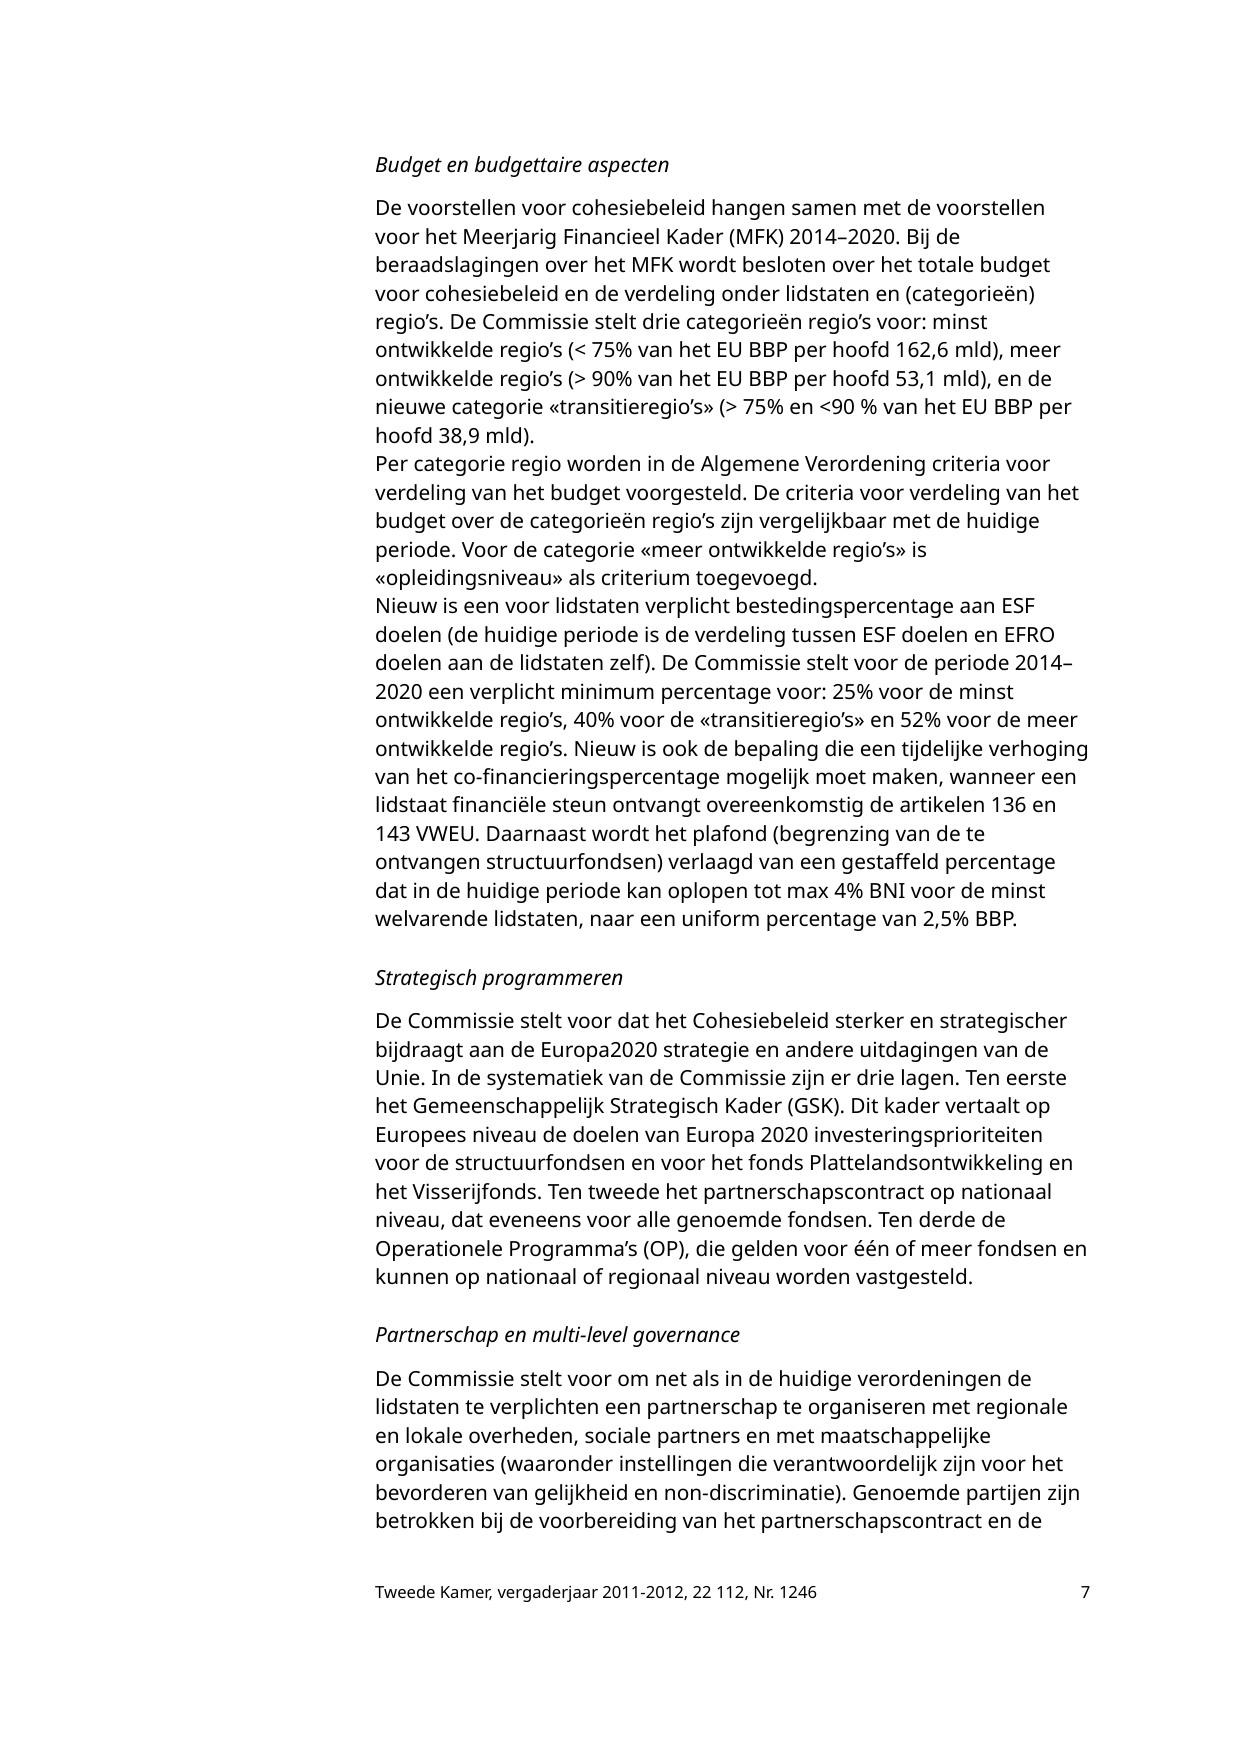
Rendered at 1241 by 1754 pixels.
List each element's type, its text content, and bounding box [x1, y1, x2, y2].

text De voorstellen voor cohesiebeleid hangen samen met de voorstellen voor het Meerjarig Financieel Kader (MFK) 2014–2020. Bij de beraadslagingen over het MFK wordt besloten over het totale budget voor cohesiebeleid en de verdeling onder lidstaten en (categorieën) regio’s. De Commissie stelt drie categorieën regio’s voor: minst ontwikkelde regio’s (< 75% van het EU BBP per hoofd 162,6 mld), meer ontwikkelde regio’s (> 90% van het EU BBP per hoofd 53,1 mld), en de nieuwe categorie «transitieregio’s» (> 75% en <90 % van het EU BBP per hoofd 38,9 mld). [375, 193, 1090, 449]
text Nieuw is een voor lidstaten verplicht bestedingspercentage aan ESF doelen (de huidige periode is de verdeling tussen ESF doelen en EFRO doelen aan de lidstaten zelf). De Commissie stelt voor de periode 2014–2020 een verplicht minimum percentage voor: 25% voor de minst ontwikkelde regio’s, 40% voor de «transitieregio’s» en 52% voor de meer ontwikkelde regio’s. Nieuw is ook de bepaling die een tijdelijke verhoging van het co-financieringspercentage mogelijk moet maken, wanneer een lidstaat financiële steun ontvangt overeenkomstig de artikelen 136 en 143 VWEU. Daarnaast wordt het plafond (begrenzing van de te ontvangen structuurfondsen) verlaagd van een gestaffeld percentage dat in de huidige periode kan oplopen tot max 4% BNI voor de minst welvarende lidstaten, naar een uniform percentage van 2,5% BBP. [375, 592, 1090, 933]
text Budget en budgettaire aspecten [375, 150, 1090, 178]
text De Commissie stelt voor dat het Cohesiebeleid sterker en strategischer bijdraagt aan de Europa2020 strategie en andere uitdagingen van de Unie. In de systematiek van de Commissie zijn er drie lagen. Ten eerste het Gemeenschappelijk Strategisch Kader (GSK). Dit kader vertaalt op Europees niveau de doelen van Europa 2020 investeringsprioriteiten voor de structuurfondsen en voor het fonds Plattelandsontwikkeling en het Visserijfonds. Ten tweede het partnerschapscontract op nationaal niveau, dat eveneens voor alle genoemde fondsen. Ten derde de Operationele Programma’s (OP), die gelden voor één of meer fondsen en kunnen op nationaal of regionaal niveau worden vastgesteld. [375, 1006, 1090, 1291]
text Partnerschap en multi-level governance [375, 1321, 1090, 1349]
text Strategisch programmeren [375, 963, 1090, 991]
text De Commissie stelt voor om net als in de huidige verordeningen de lidstaten te verplichten een partnerschap te organiseren met regionale en lokale overheden, sociale partners en met maatschappelijke organisaties (waaronder instellingen die verantwoordelijk zijn voor het bevorderen van gelijkheid en non-discriminatie). Genoemde partijen zijn betrokken bij de voorbereiding van het partnerschapscontract en de [375, 1364, 1090, 1535]
text Per categorie regio worden in de Algemene Verordening criteria voor verdeling van het budget voorgesteld. De criteria voor verdeling van het budget over de categorieën regio’s zijn vergelijkbaar met de huidige periode. Voor de categorie «meer ontwikkelde regio’s» is «opleidingsniveau» als criterium toegevoegd. [375, 449, 1090, 592]
